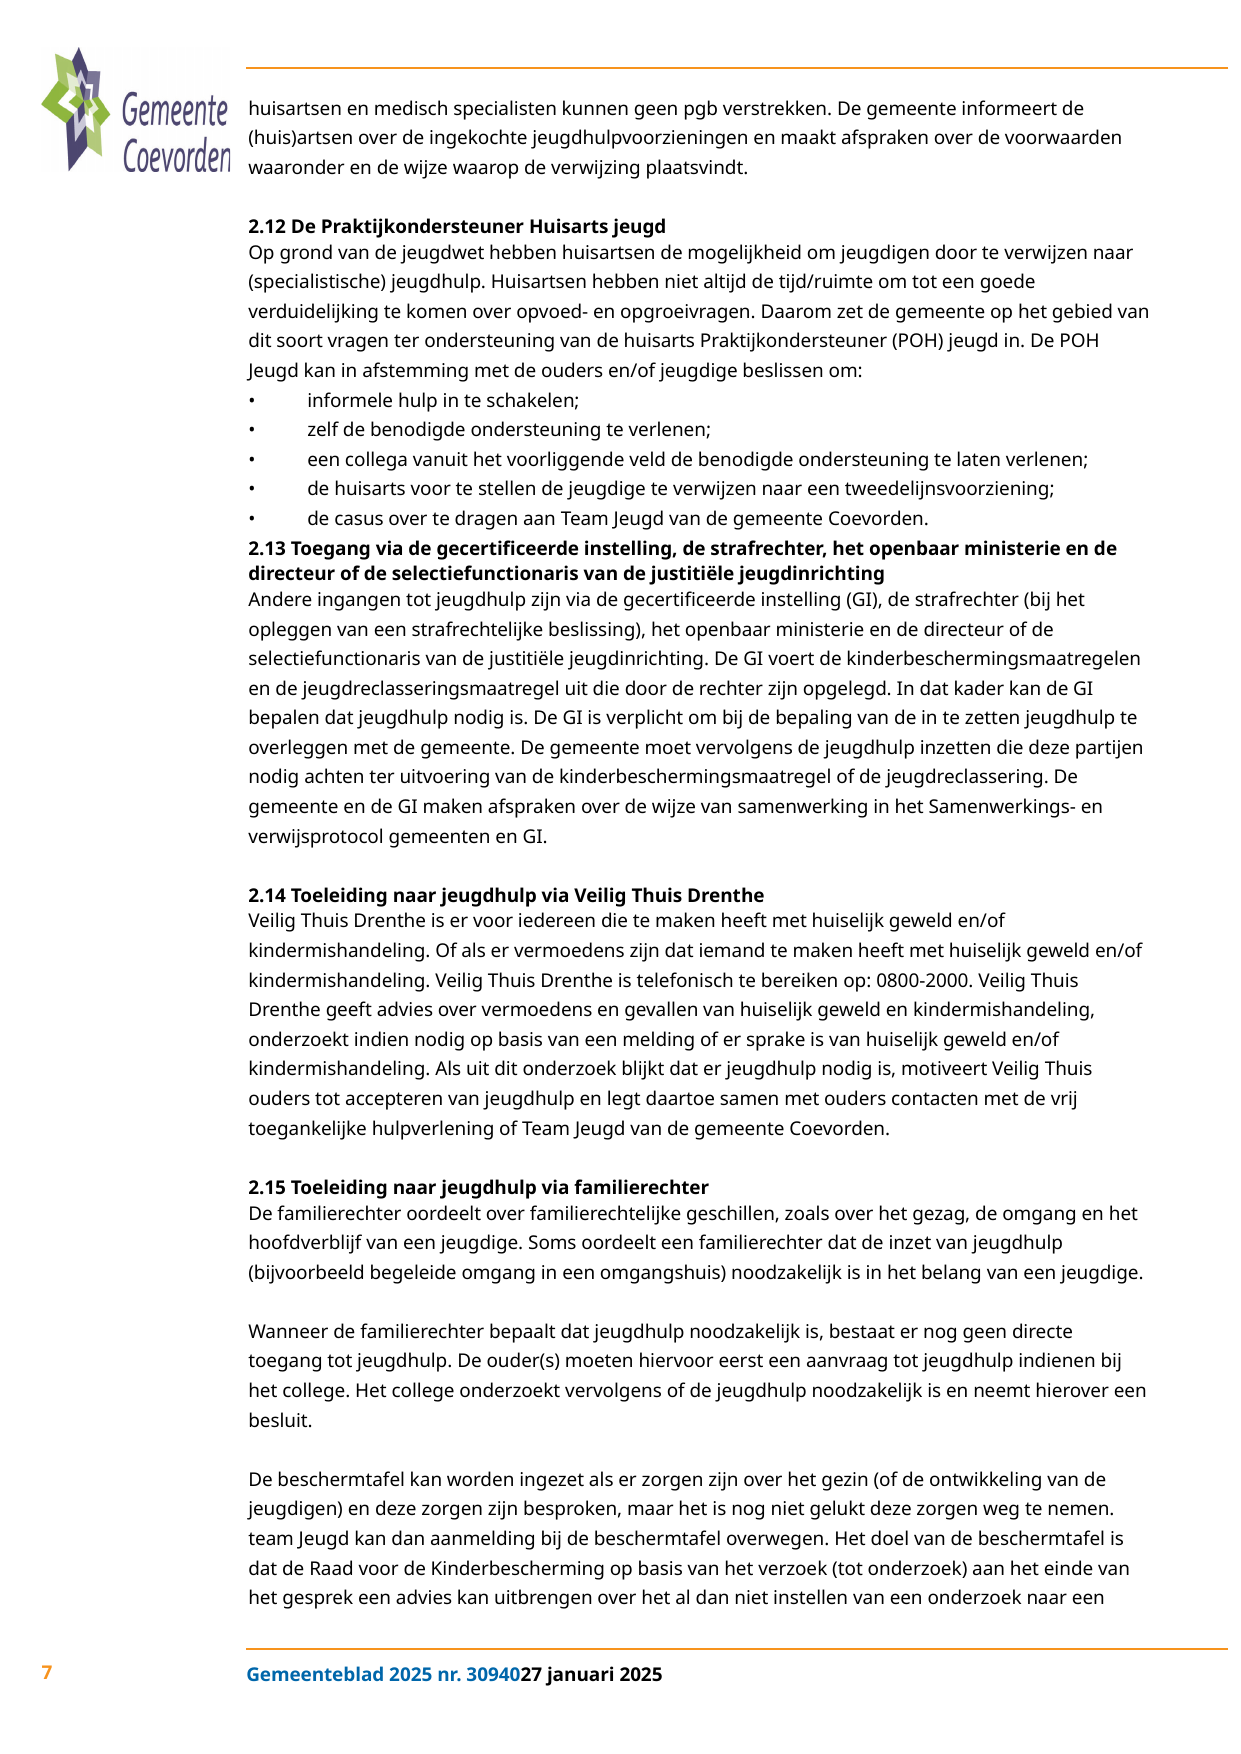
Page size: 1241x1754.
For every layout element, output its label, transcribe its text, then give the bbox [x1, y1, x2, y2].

list informele hulp in te schakelen; [248, 387, 1152, 412]
text De familierechter oordeelt over familierechtelijke geschillen, zoals over het gezag, de omgang en het hoofdverblijf van een jeugdige. Soms oordeelt een familierechter dat de inzet van jeugdhulp (bijvoorbeeld begeleide omgang in een omgangshuis) noodzakelijk is in het belang van een jeugdige. [248, 1200, 1152, 1284]
text 2.13 Toegang via de gecertificeerde instelling, de strafrechter, het openbaar ministerie en de directeur of de selectiefunctionaris van de justitiële jeugdinrichting [248, 535, 1152, 586]
picture [41, 47, 231, 172]
list de casus over te dragen aan Team Jeugd van de gemeente Coevorden. [248, 505, 1152, 531]
text Veilig Thuis Drenthe is er voor iedereen die te maken heeft met huiselijk geweld en/of kindermishandeling. Of als er vermoedens zijn dat iemand te maken heeft met huiselijk geweld en/of kindermishandeling. Veilig Thuis Drenthe is telefonisch te bereiken op: 0800-2000. Veilig Thuis Drenthe geeft advies over vermoedens en gevallen van huiselijk geweld en kindermishandeling, onderzoekt indien nodig op basis van een melding of er sprake is van huiselijk geweld en/of kindermishandeling. Als uit dit onderzoek blijkt dat er jeugdhulp nodig is, motiveert Veilig Thuis ouders tot accepteren van jeugdhulp en legt daartoe samen met ouders contacten met de vrij toegankelijke hulpverlening of Team Jeugd van de gemeente Coevorden. [248, 908, 1152, 1141]
text huisartsen en medisch specialisten kunnen geen pgb verstrekken. De gemeente informeert de (huis)artsen over de ingekochte jeugdhulpvoorzieningen en maakt afspraken over de voorwaarden waaronder en de wijze waarop de verwijzing plaatsvindt. [248, 95, 1152, 180]
text Op grond van de jeugdwet hebben huisartsen de mogelijkheid om jeugdigen door te verwijzen naar (specialistische) jeugdhulp. Huisartsen hebben niet altijd de tijd/ruimte om tot een goede verduidelijking te komen over opvoed- en opgroeivragen. Daarom zet de gemeente op het gebied van dit soort vragen ter ondersteuning van de huisarts Praktijkondersteuner (POH) jeugd in. De POH Jeugd kan in afstemming met de ouders en/of jeugdige beslissen om: [248, 239, 1152, 383]
text 2.14 Toeleiding naar jeugdhulp via Veilig Thuis Drenthe [248, 882, 1152, 908]
list een collega vanuit het voorliggende veld de benodigde ondersteuning te laten verlenen; [248, 446, 1152, 472]
text 2.12 De Praktijkondersteuner Huisarts jeugd [248, 213, 1152, 239]
list de huisarts voor te stellen de jeugdige te verwijzen naar een tweedelijnsvoorziening; [248, 476, 1152, 501]
text Wanneer de familierechter bepaalt dat jeugdhulp noodzakelijk is, bestaat er nog geen directe toegang tot jeugdhulp. De ouder(s) moeten hiervoor eerst een aanvraag tot jeugdhulp indienen bij het college. Het college onderzoekt vervolgens of de jeugdhulp noodzakelijk is en neemt hierover een besluit. [248, 1318, 1152, 1432]
list zelf de benodigde ondersteuning te verlenen; [248, 416, 1152, 442]
text 2.15 Toeleiding naar jeugdhulp via familierechter [248, 1174, 1152, 1200]
text Andere ingangen tot jeugdhulp zijn via de gecertificeerde instelling (GI), de strafrechter (bij het opleggen van een strafrechtelijke beslissing), het openbaar ministerie en de directeur of de selectiefunctionaris van de justitiële jeugdinrichting. De GI voert de kinderbeschermingsmaatregelen en de jeugdreclasseringsmaatregel uit die door de rechter zijn opgelegd. In dat kader kan de GI bepalen dat jeugdhulp nodig is. De GI is verplicht om bij de bepaling van de in te zetten jeugdhulp te overleggen met de gemeente. De gemeente moet vervolgens de jeugdhulp inzetten die deze partijen nodig achten ter uitvoering van de kinderbeschermingsmaatregel of de jeugdreclassering. De gemeente en de GI maken afspraken over de wijze van samenwerking in het Samenwerkings- en verwijsprotocol gemeenten en GI. [248, 586, 1152, 848]
text De beschermtafel kan worden ingezet als er zorgen zijn over het gezin (of de ontwikkeling van de jeugdigen) en deze zorgen zijn besproken, maar het is nog niet gelukt deze zorgen weg te nemen. team Jeugd kan dan aanmelding bij de beschermtafel overwegen. Het doel van de beschermtafel is dat de Raad voor de Kinderbescherming op basis van het verzoek (tot onderzoek) aan het einde van het gesprek een advies kan uitbrengen over het al dan niet instellen van een onderzoek naar een [248, 1466, 1152, 1610]
